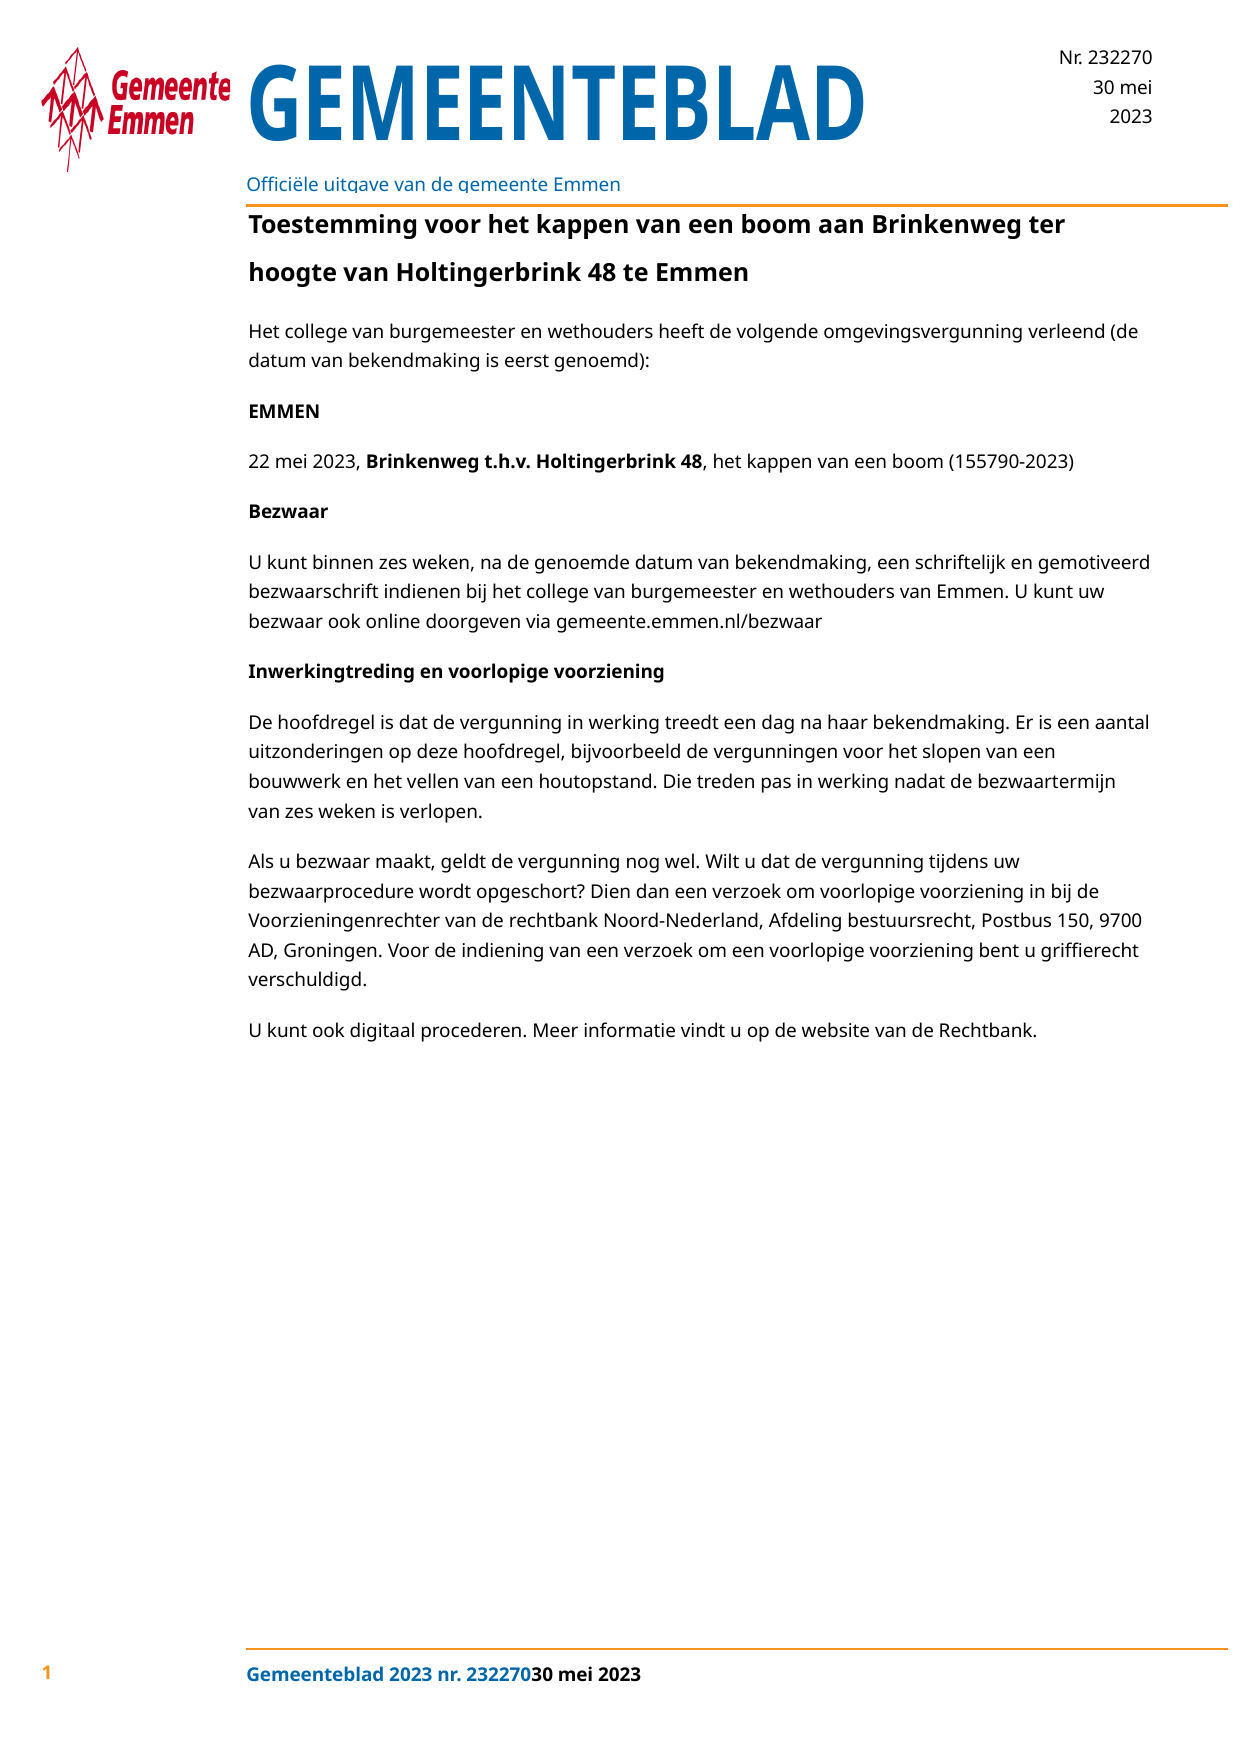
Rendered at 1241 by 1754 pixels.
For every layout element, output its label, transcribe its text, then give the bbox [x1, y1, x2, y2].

text Toestemming voor het kappen van een boom aan Brinkenweg ter hoogte van Holtingerbrink 48 te Emmen [248, 207, 1152, 288]
text EMMEN [248, 398, 1152, 424]
text Inwerkingtreding en voorlopige voorziening [248, 659, 1152, 684]
text 22 mei 2023, Brinkenweg t.h.v. Holtingerbrink 48, het kappen van een boom (155790-2023) [248, 448, 1152, 474]
text Bezwaar [248, 499, 1152, 524]
text De hoofdregel is dat de vergunning in werking treedt een dag na haar bekendmaking. Er is een aantal uitzonderingen op deze hoofdregel, bijvoorbeeld de vergunningen voor het slopen van een bouwwerk en het vellen van een houtopstand. Die treden pas in werking nadat de bezwaartermijn van zes weken is verlopen. [248, 709, 1152, 824]
picture [41, 47, 231, 172]
text U kunt ook digitaal procederen. Meer informatie vindt u op de website van de Rechtbank. [248, 1017, 1152, 1043]
text Het college van burgemeester en wethouders heeft de volgende omgevingsvergunning verleend (de datum van bekendmaking is eerst genoemd): [248, 318, 1152, 373]
text Als u bezwaar maakt, geldt de vergunning nog wel. Wilt u dat de vergunning tijdens uw bezwaarprocedure wordt opgeschort? Dien dan een verzoek om voorlopige voorziening in bij de Voorzieningenrechter van de rechtbank Noord-Nederland, Afdeling bestuursrecht, Postbus 150, 9700 AD, Groningen. Voor de indiening van een verzoek om een voorlopige voorziening bent u griffierecht verschuldigd. [248, 848, 1152, 992]
text U kunt binnen zes weken, na de genoemde datum van bekendmaking, een schriftelijk en gemotiveerd bezwaarschrift indienen bij het college van burgemeester en wethouders van Emmen. U kunt uw bezwaar ook online doorgeven via gemeente.emmen.nl/bezwaar [248, 549, 1152, 634]
